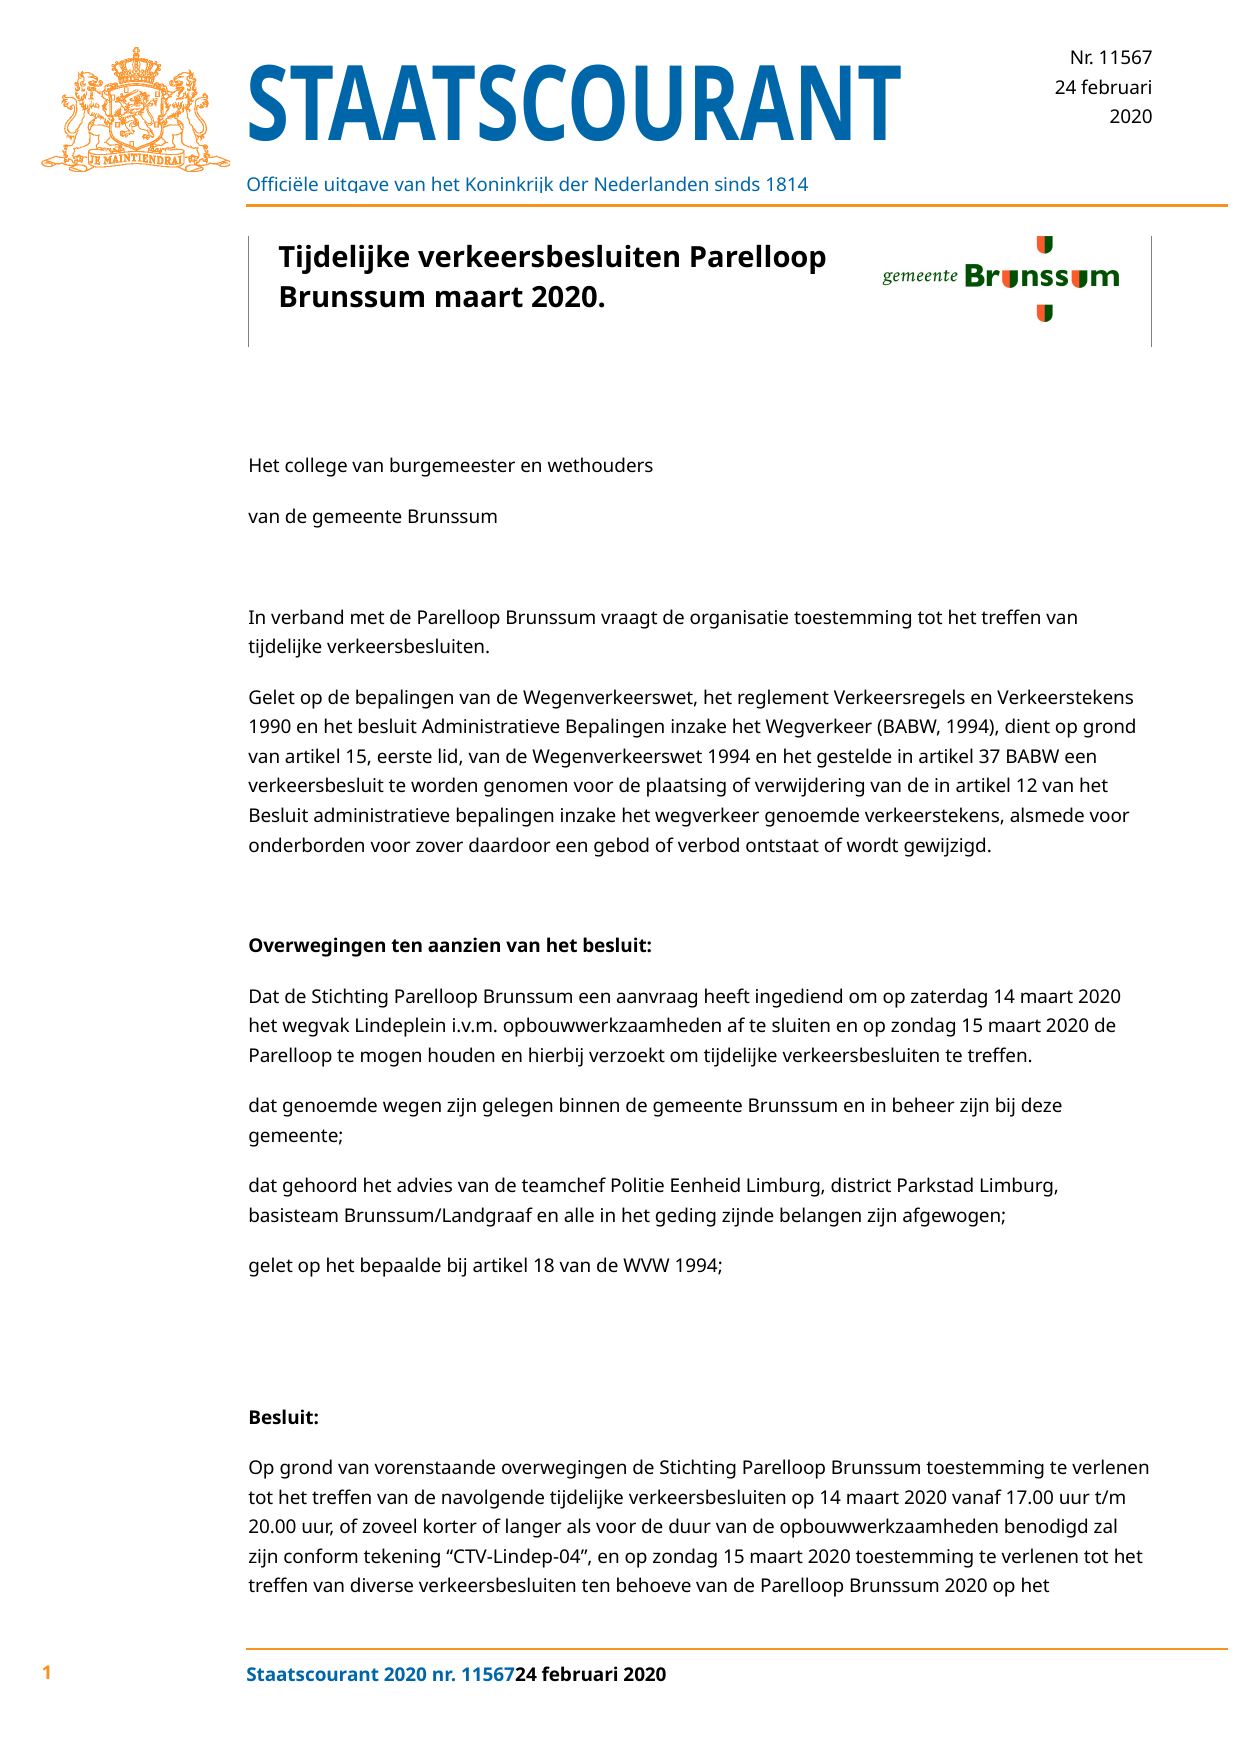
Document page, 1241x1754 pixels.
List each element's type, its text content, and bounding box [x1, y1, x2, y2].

table_header Tijdelijke verkeersbesluiten Parelloop Brunssum maart 2020. [249, 236, 850, 347]
table_header [850, 236, 1151, 347]
text van de gemeente Brunssum [248, 503, 1152, 529]
picture [41, 47, 231, 172]
text dat genoemde wegen zijn gelegen binnen de gemeente Brunssum en in beheer zijn bij deze gemeente; [248, 1093, 1152, 1148]
text Gelet op de bepalingen van de Wegenverkeerswet, het reglement Verkeersregels en Verkeerstekens 1990 en het besluit Administratieve Bepalingen inzake het Wegverkeer (BABW, 1994), dient op grond van artikel 15, eerste lid, van de Wegenverkeerswet 1994 en het gestelde in artikel 37 BABW een verkeersbesluit te worden genomen voor de plaatsing of verwijdering van de in artikel 12 van het Besluit administratieve bepalingen inzake het wegverkeer genoemde verkeerstekens, alsmede voor onderborden voor zover daardoor een gebod of verbod ontstaat of wordt gewijzigd. [248, 684, 1152, 857]
text Het college van burgemeester en wethouders [248, 453, 1152, 478]
text dat gehoord het advies van de teamchef Politie Eenheid Limburg, district Parkstad Limburg, basisteam Brunssum/Landgraaf en alle in het geding zijnde belangen zijn afgewogen; [248, 1173, 1152, 1228]
text Overwegingen ten aanzien van het besluit: [248, 933, 1152, 958]
text gelet op het bepaalde bij artikel 18 van de WVW 1994; [248, 1253, 1152, 1278]
text Op grond van vorenstaande overwegingen de Stichting Parelloop Brunssum toestemming te verlenen tot het treffen van de navolgende tijdelijke verkeersbesluiten op 14 maart 2020 vanaf 17.00 uur t/m 20.00 uur, of zoveel korter of langer als voor de duur van de opbouwwerkzaamheden benodigd zal zijn conform tekening “CTV-Lindep-04”, en op zondag 15 maart 2020 toestemming te verlenen tot het treffen van diverse verkeersbesluiten ten behoeve van de Parelloop Brunssum 2020 op het [248, 1454, 1152, 1598]
text Besluit: [248, 1404, 1152, 1429]
picture [882, 236, 1119, 322]
text In verband met de Parelloop Brunssum vraagt de organisatie toestemming tot het treffen van tijdelijke verkeersbesluiten. [248, 604, 1152, 659]
text Dat de Stichting Parelloop Brunssum een aanvraag heeft ingediend om op zaterdag 14 maart 2020 het wegvak Lindeplein i.v.m. opbouwwerkzaamheden af te sluiten en op zondag 15 maart 2020 de Parelloop te mogen houden en hierbij verzoekt om tijdelijke verkeersbesluiten te treffen. [248, 983, 1152, 1068]
